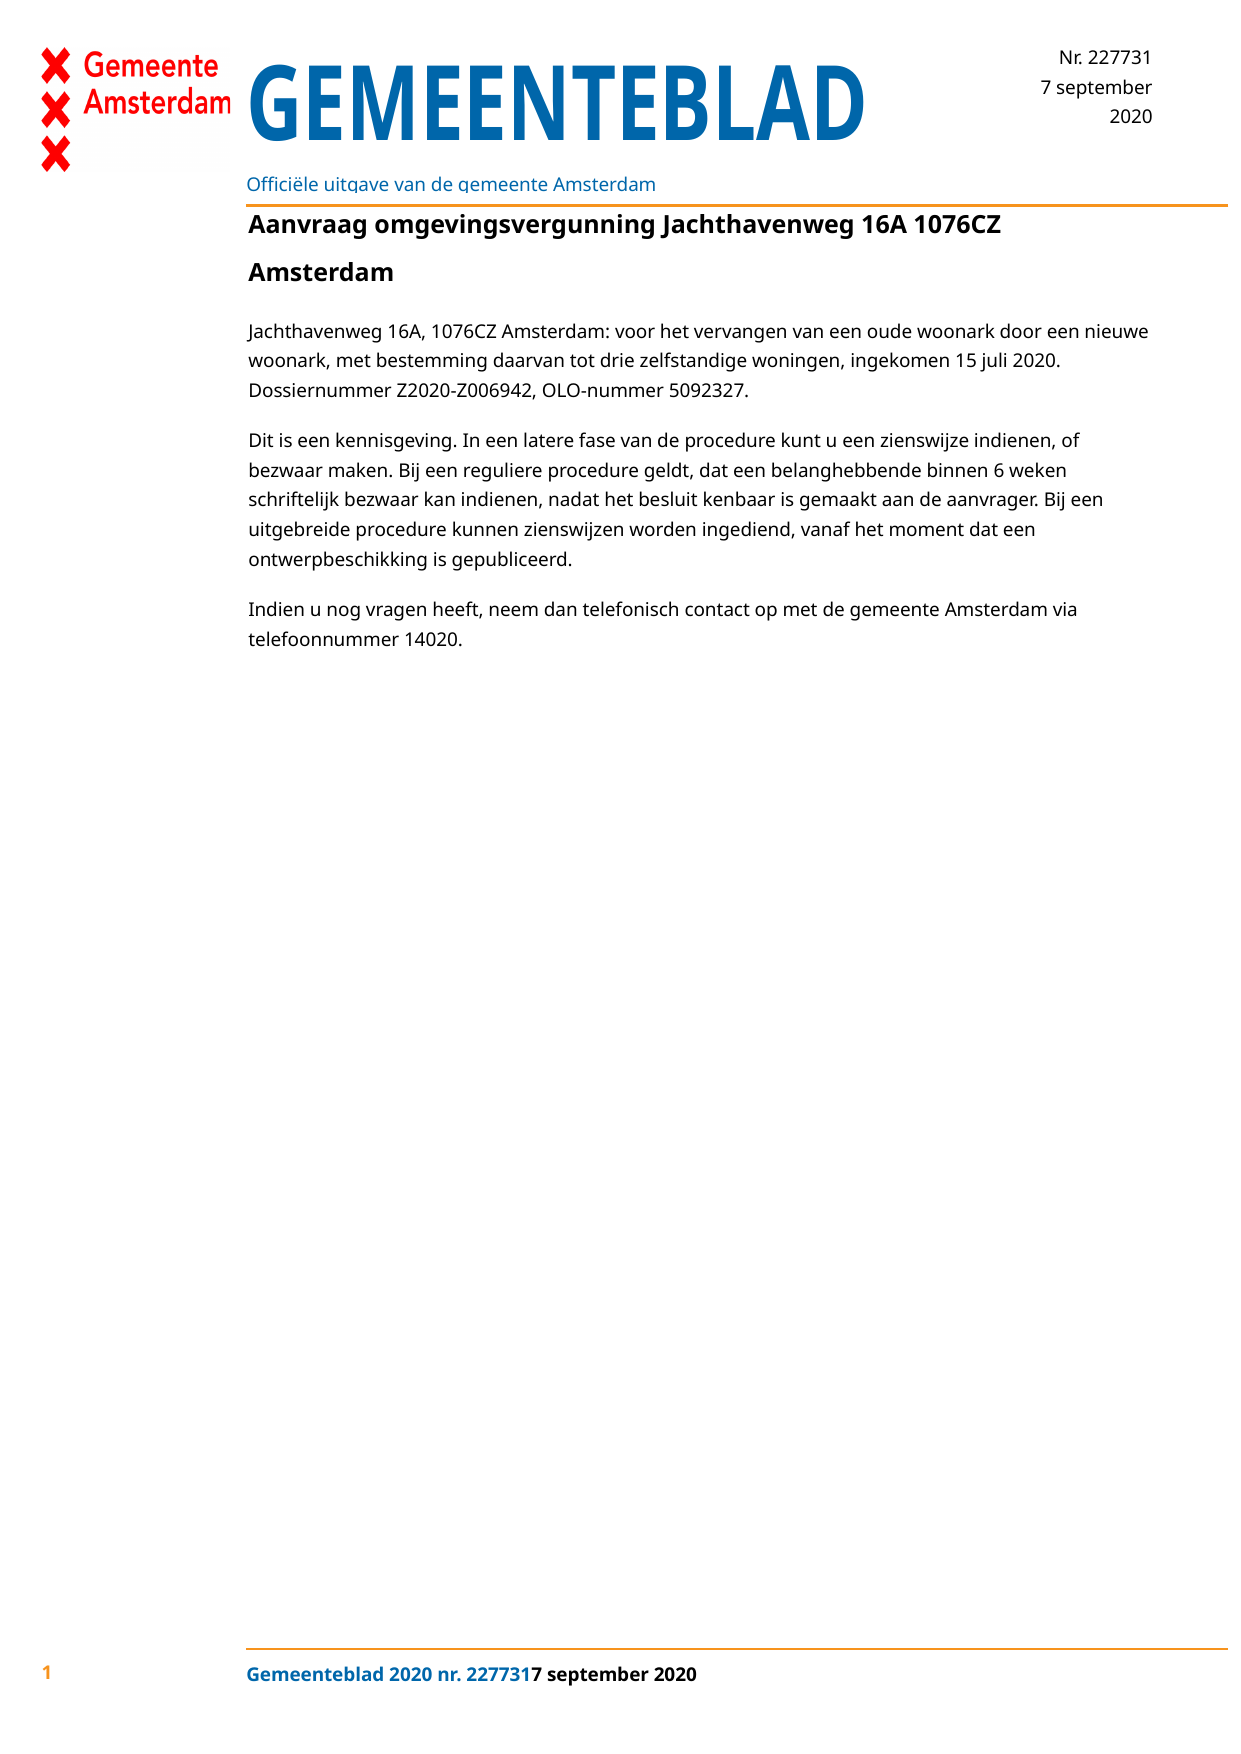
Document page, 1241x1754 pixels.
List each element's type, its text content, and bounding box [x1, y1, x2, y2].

text Aanvraag omgevingsvergunning Jachthavenweg 16A 1076CZ Amsterdam [248, 207, 1152, 288]
text Indien u nog vragen heeft, neem dan telefonisch contact op met de gemeente Amsterdam via telefoonnummer 14020. [248, 596, 1152, 652]
text Dit is een kennisgeving. In een latere fase van de procedure kunt u een zienswijze indienen, of bezwaar maken. Bij een reguliere procedure geldt, dat een belanghebbende binnen 6 weken schriftelijk bezwaar kan indienen, nadat het besluit kenbaar is gemaakt aan de aanvrager. Bij een uitgebreide procedure kunnen zienswijzen worden ingediend, vanaf het moment dat een ontwerpbeschikking is gepubliceerd. [248, 427, 1152, 572]
text Jachthavenweg 16A, 1076CZ Amsterdam: voor het vervangen van een oude woonark door een nieuwe woonark, met bestemming daarvan tot drie zelfstandige woningen, ingekomen 15 juli 2020. Dossiernummer Z2020-Z006942, OLO-nummer 5092327. [248, 318, 1152, 403]
picture [41, 47, 231, 172]
